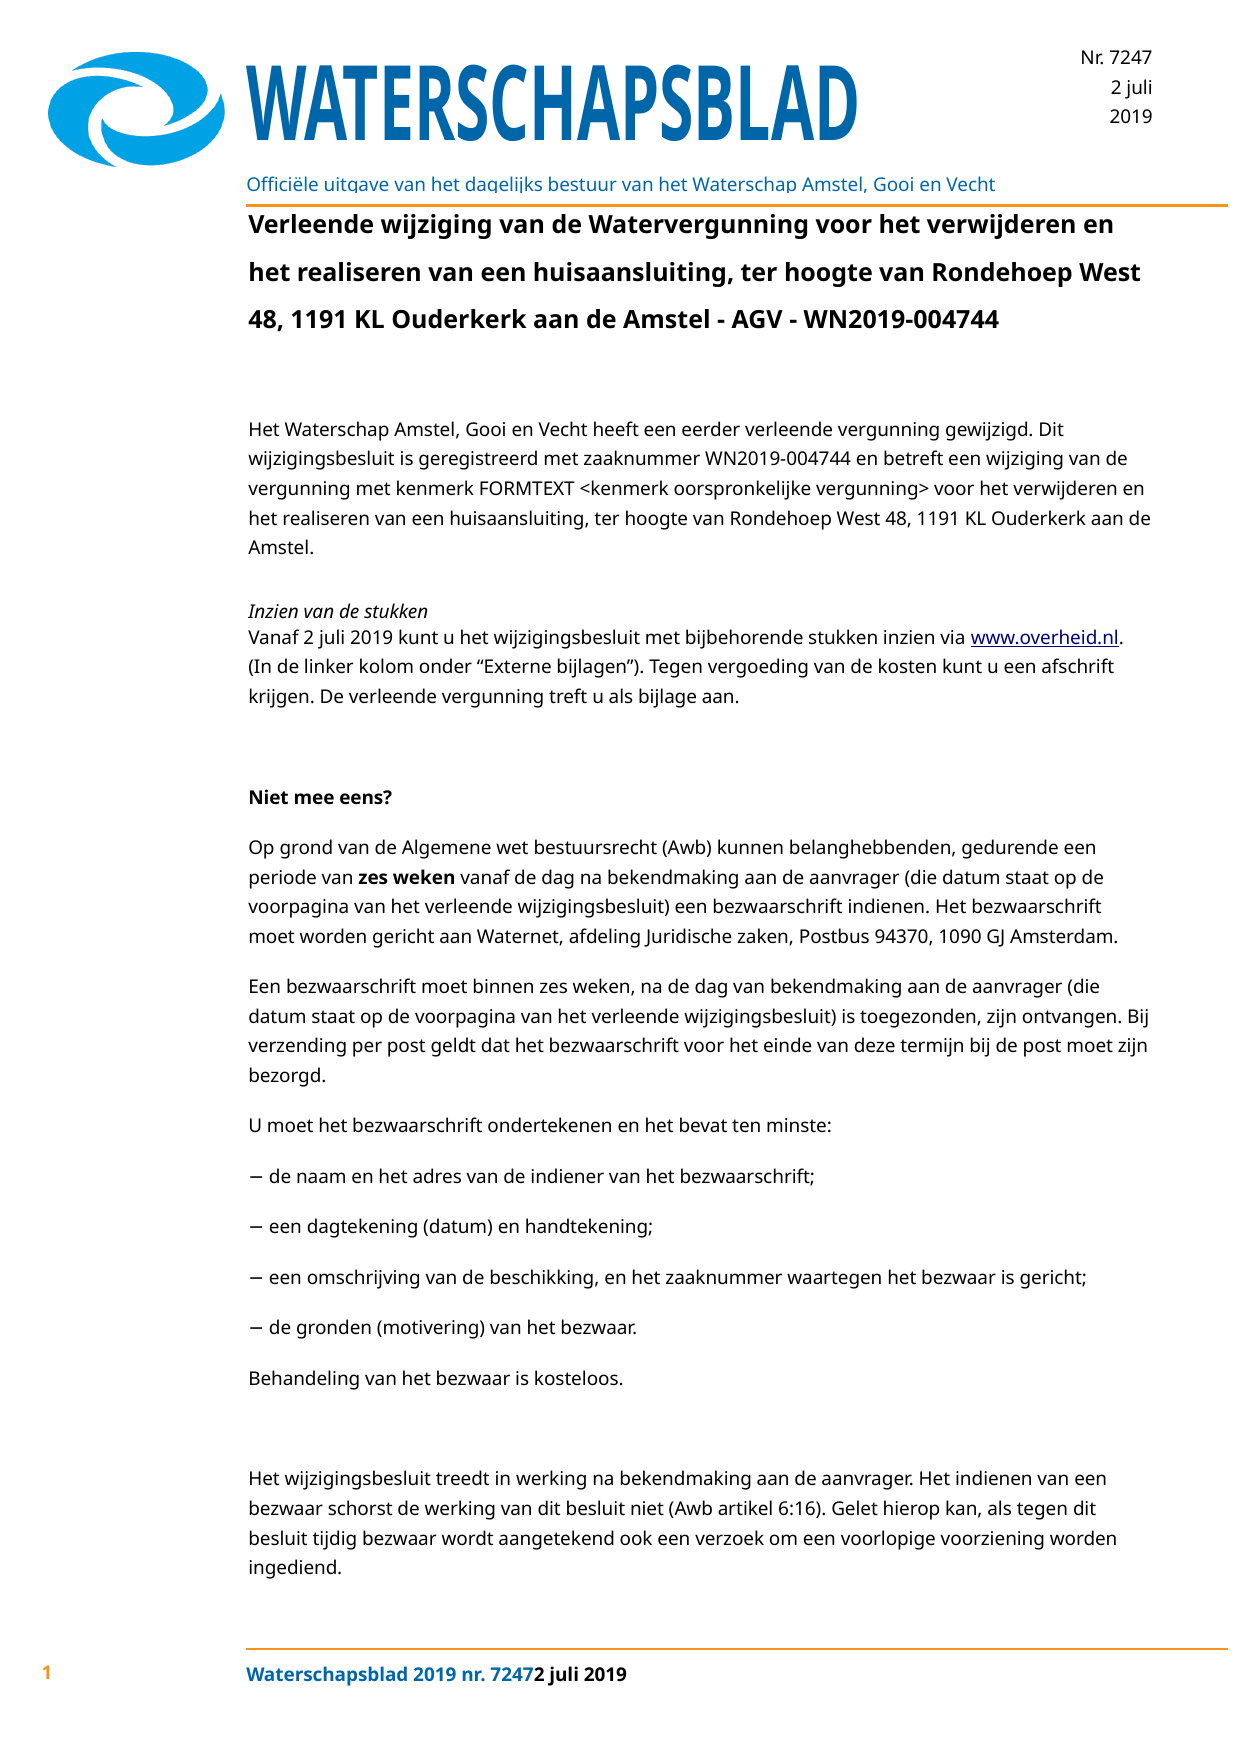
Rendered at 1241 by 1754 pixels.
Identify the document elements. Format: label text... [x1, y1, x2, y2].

text Op grond van de Algemene wet bestuursrecht (Awb) kunnen belanghebbenden, gedurende een periode van zes weken vanaf de dag na bekendmaking aan de aanvrager (die datum staat op de voorpagina van het verleende wijzigingsbesluit) een bezwaarschrift indienen. Het bezwaarschrift moet worden gericht aan Waternet, afdeling Juridische zaken, Postbus 94370, 1090 GJ Amsterdam. [248, 834, 1152, 949]
picture [41, 47, 231, 172]
text Inzien van de stukken [248, 598, 1152, 624]
text Behandeling van het bezwaar is kosteloos. [248, 1365, 1152, 1391]
text Een bezwaarschrift moet binnen zes weken, na de dag van bekendmaking aan de aanvrager (die datum staat op de voorpagina van het verleende wijzigingsbesluit) is toegezonden, zijn ontvangen. Bij verzending per post geldt dat het bezwaarschrift voor het einde van deze termijn bij de post moet zijn bezorgd. [248, 973, 1152, 1088]
text U moet het bezwaarschrift ondertekenen en het bevat ten minste: [248, 1113, 1152, 1138]
text − de naam en het adres van de indiener van het bezwaarschrift; [248, 1163, 1152, 1189]
text Verleende wijziging van de Watervergunning voor het verwijderen en het realiseren van een huisaansluiting, ter hoogte van Rondehoep West 48, 1191 KL Ouderkerk aan de Amstel - AGV - WN2019-004744 [248, 207, 1152, 336]
text − een dagtekening (datum) en handtekening; [248, 1213, 1152, 1239]
text − de gronden (motivering) van het bezwaar. [248, 1314, 1152, 1340]
text Niet mee eens? [248, 784, 1152, 810]
text − een omschrijving van de beschikking, en het zaaknummer waartegen het bezwaar is gericht; [248, 1264, 1152, 1290]
text Het Waterschap Amstel, Gooi en Vecht heeft een eerder verleende vergunning gewijzigd. Dit wijzigingsbesluit is geregistreerd met zaaknummer WN2019-004744 en betreft een wijziging van de vergunning met kenmerk FORMTEXT <kenmerk oorspronkelijke vergunning> voor het verwijderen en het realiseren van een huisaansluiting, ter hoogte van Rondehoep West 48, 1191 KL Ouderkerk aan de Amstel. [248, 416, 1152, 560]
text Het wijzigingsbesluit treedt in werking na bekendmaking aan de aanvrager. Het indienen van een bezwaar schorst de werking van dit besluit niet (Awb artikel 6:16). Gelet hierop kan, als tegen dit besluit tijdig bezwaar wordt aangetekend ook een verzoek om een voorlopige voorziening worden ingediend. [248, 1466, 1152, 1580]
text Vanaf 2 juli 2019 kunt u het wijzigingsbesluit met bijbehorende stukken inzien via www.overheid.nl. (In de linker kolom onder “Externe bijlagen”). Tegen vergoeding van de kosten kunt u een afschrift krijgen. De verleende vergunning treft u als bijlage aan. [248, 624, 1152, 709]
